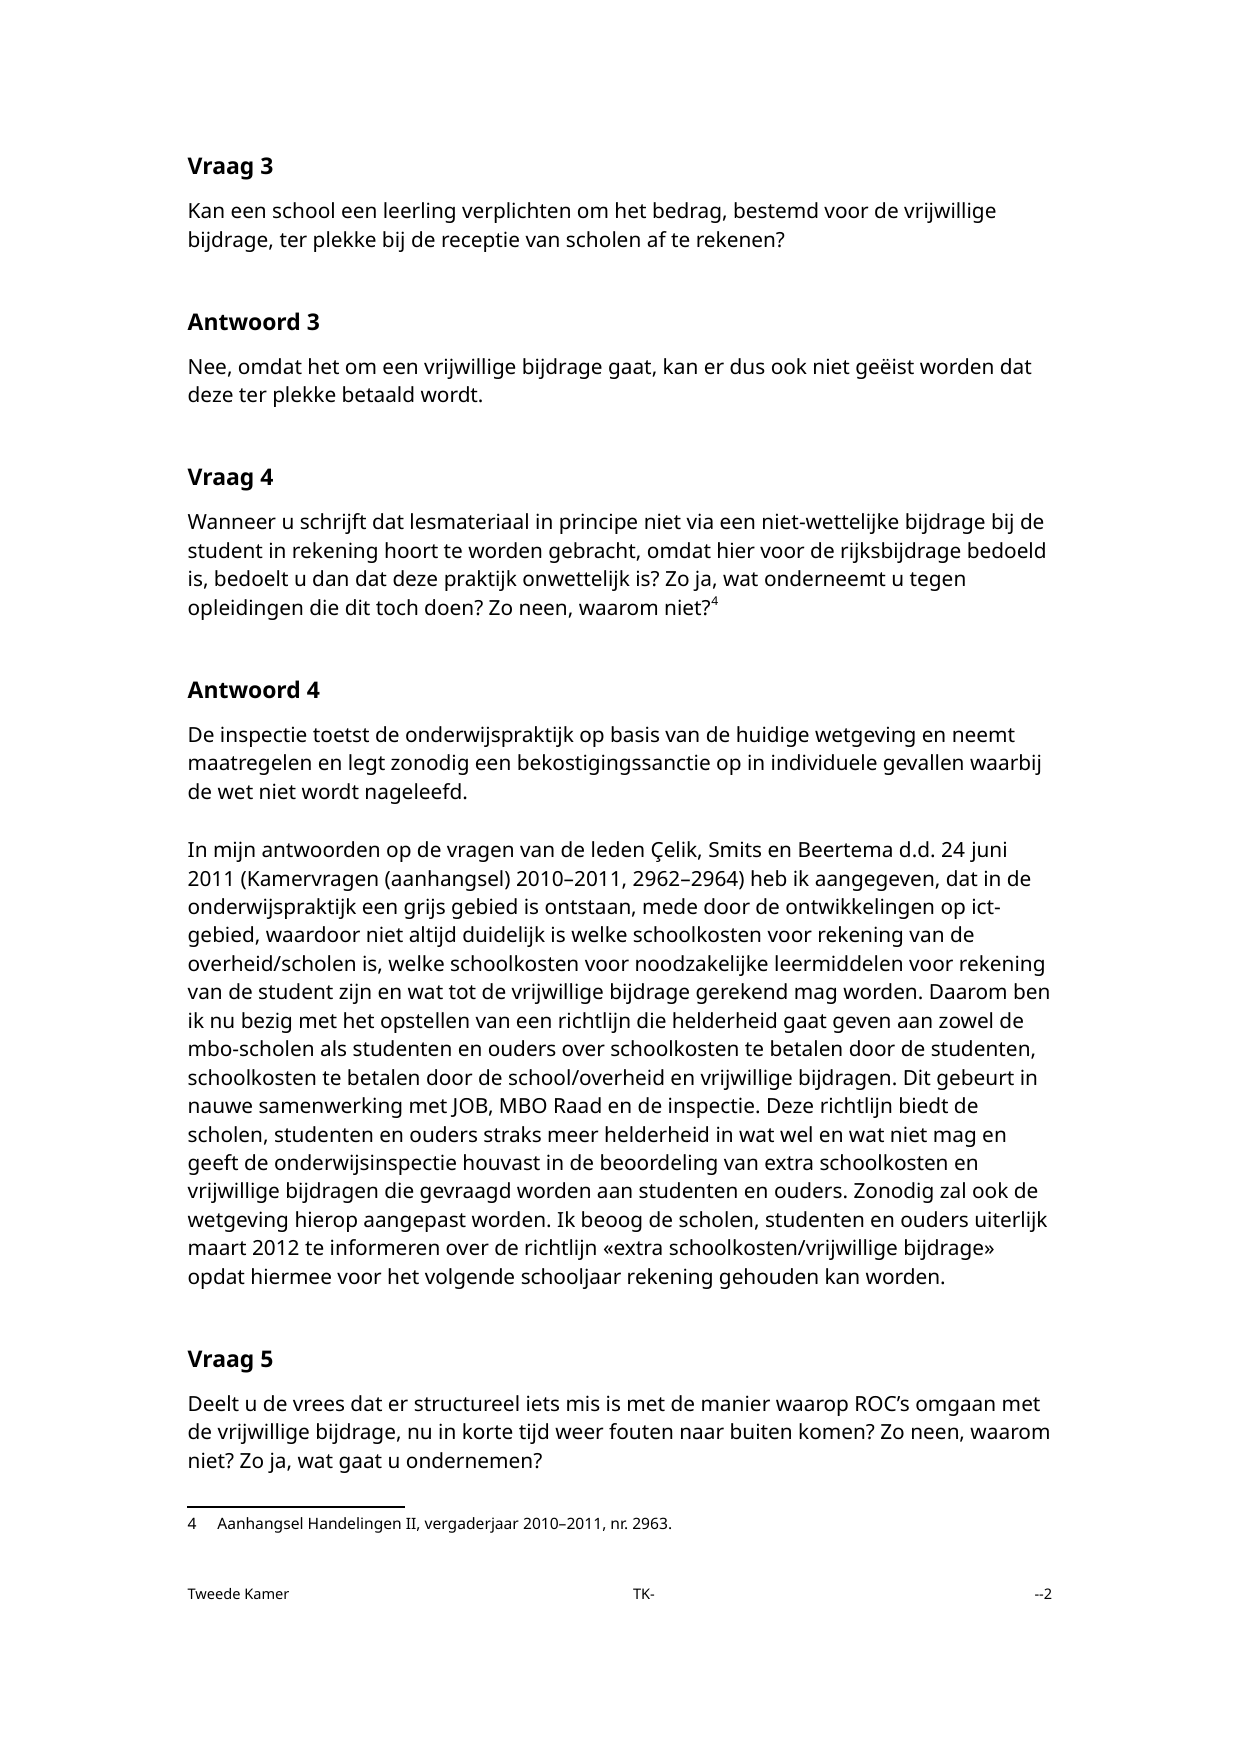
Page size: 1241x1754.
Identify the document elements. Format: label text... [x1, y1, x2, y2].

text Deelt u de vrees dat er structureel iets mis is met de manier waarop ROC’s omgaan met de vrijwillige bijdrage, nu in korte tijd weer fouten naar buiten komen? Zo neen, waarom niet? Zo ja, wat gaat u ondernemen? [187, 1389, 1053, 1474]
subtitle Vraag 3 [187, 150, 1053, 181]
subtitle Antwoord 3 [187, 306, 1053, 337]
text Aanhangsel Handelingen II, vergaderjaar 2010–2011, nr. 2963. [187, 1506, 1053, 1534]
text Kan een school een leerling verplichten om het bedrag, bestemd voor de vrijwillige bijdrage, ter plekke bij de receptie van scholen af te rekenen? [187, 196, 1053, 253]
text Wanneer u schrijft dat lesmateriaal in principe niet via een niet-wettelijke bijdrage bij de student in rekening hoort te worden gebracht, omdat hier voor de rijksbijdrage bedoeld is, bedoelt u dan dat deze praktijk onwettelijk is? Zo ja, wat onderneemt u tegen opleidingen die dit toch doen? Zo neen, waarom niet? [187, 507, 1053, 621]
text In mijn antwoorden op de vragen van de leden Çelik, Smits en Beertema d.d. 24 juni 2011 (Kamervragen (aanhangsel) 2010–2011, 2962–2964) heb ik aangegeven, dat in de onderwijspraktijk een grijs gebied is ontstaan, mede door de ontwikkelingen op ict-gebied, waardoor niet altijd duidelijk is welke schoolkosten voor rekening van de overheid/scholen is, welke schoolkosten voor noodzakelijke leermiddelen voor rekening van de student zijn en wat tot de vrijwillige bijdrage gerekend mag worden. Daarom ben ik nu bezig met het opstellen van een richtlijn die helderheid gaat geven aan zowel de mbo-scholen als studenten en ouders over schoolkosten te betalen door de studenten, schoolkosten te betalen door de school/overheid en vrijwillige bijdragen. Dit gebeurt in nauwe samenwerking met JOB, MBO Raad en de inspectie. Deze richtlijn biedt de scholen, studenten en ouders straks meer helderheid in wat wel en wat niet mag en geeft de onderwijsinspectie houvast in de beoordeling van extra schoolkosten en vrijwillige bijdragen die gevraagd worden aan studenten en ouders. Zonodig zal ook de wetgeving hierop aangepast worden. Ik beoog de scholen, studenten en ouders uiterlijk maart 2012 te informeren over de richtlijn «extra schoolkosten/vrijwillige bijdrage» opdat hiermee voor het volgende schooljaar rekening gehouden kan worden. [187, 835, 1053, 1290]
text Nee, omdat het om een vrijwillige bijdrage gaat, kan er dus ook niet geëist worden dat deze ter plekke betaald wordt. [187, 352, 1053, 409]
text De inspectie toetst de onderwijspraktijk op basis van de huidige wetgeving en neemt maatregelen en legt zonodig een bekostigingssanctie op in individuele gevallen waarbij de wet niet wordt nageleefd. [187, 720, 1053, 805]
subtitle Vraag 4 [187, 461, 1053, 492]
subtitle Vraag 5 [187, 1343, 1053, 1374]
subtitle Antwoord 4 [187, 674, 1053, 705]
